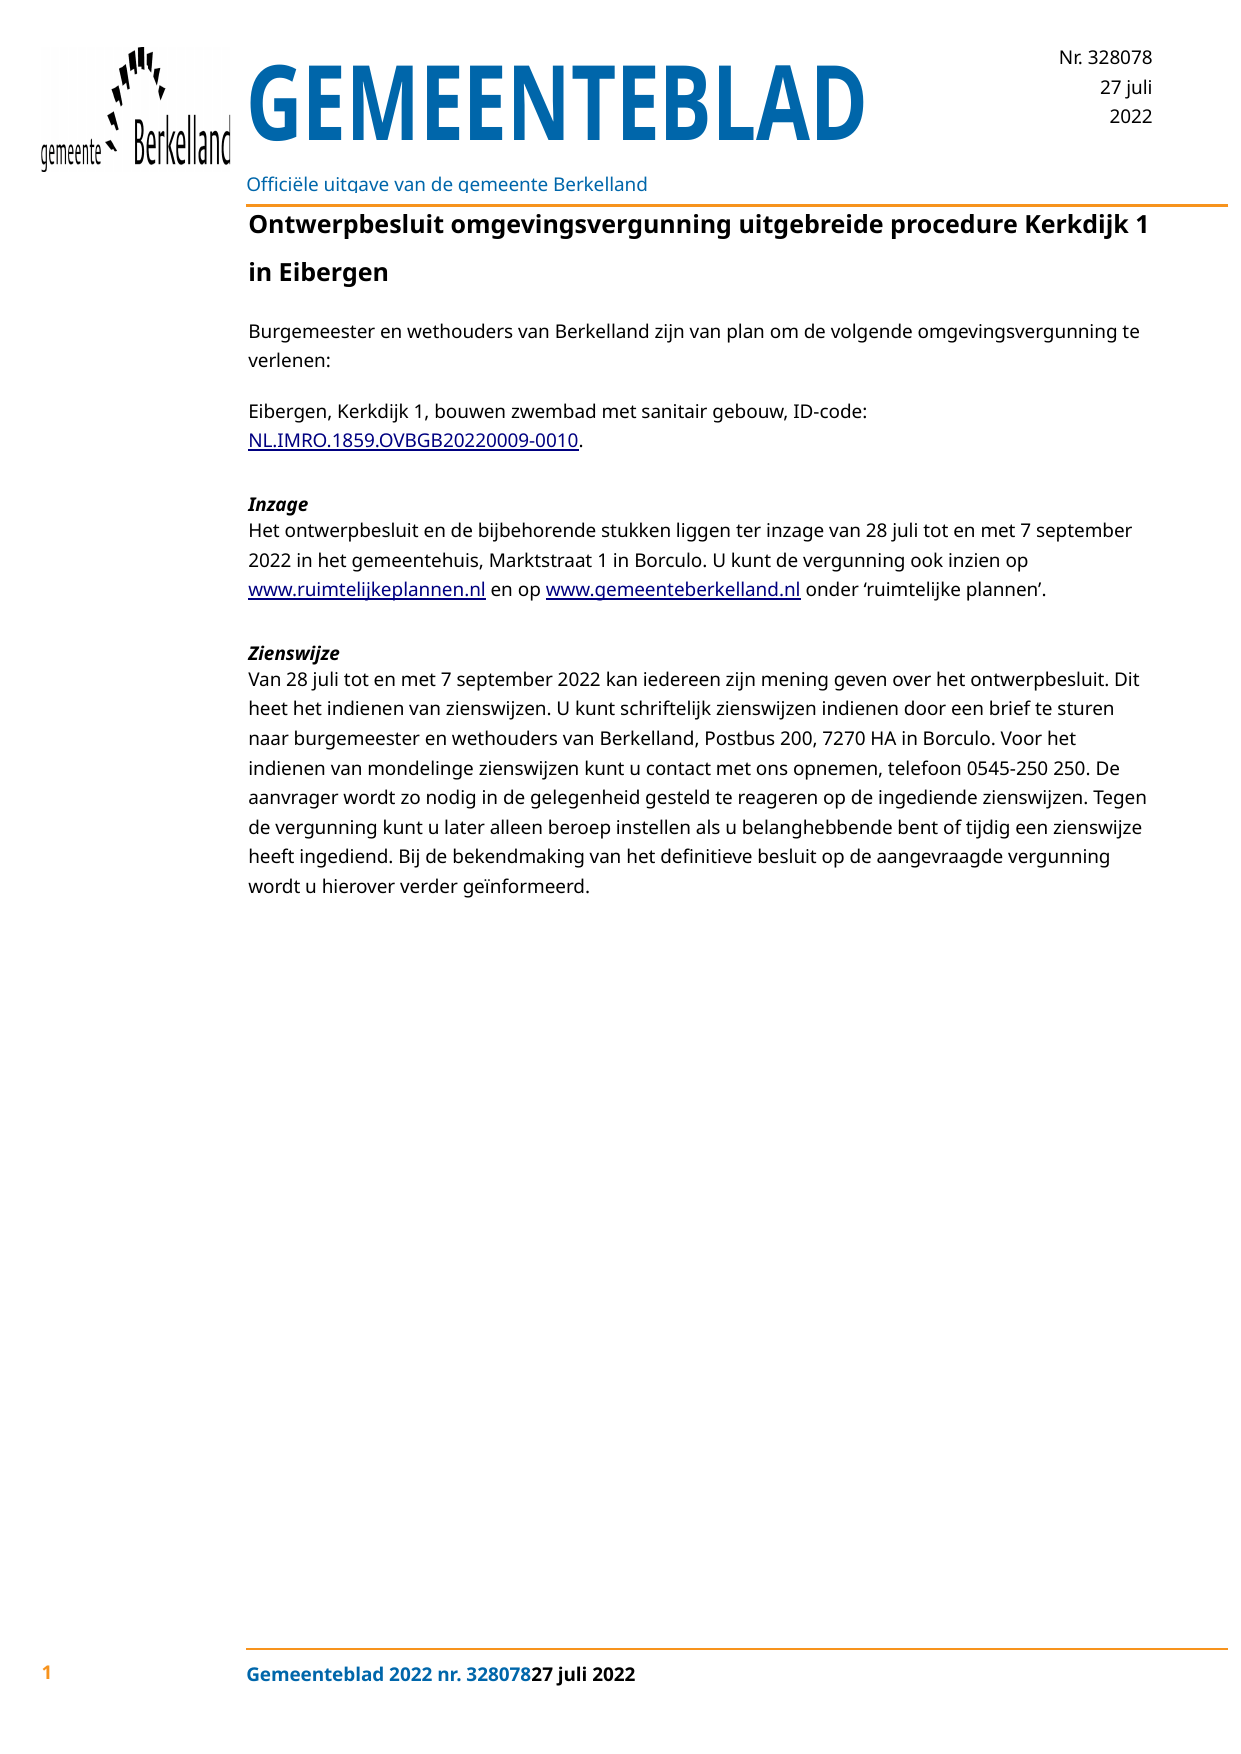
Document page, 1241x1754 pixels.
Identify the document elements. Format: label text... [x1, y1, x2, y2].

text Van 28 juli tot en met 7 september 2022 kan iedereen zijn mening geven over het ontwerpbesluit. Dit heet het indienen van zienswijzen. U kunt schriftelijk zienswijzen indienen door een brief te sturen naar burgemeester en wethouders van Berkelland, Postbus 200, 7270 HA in Borculo. Voor het indienen van mondelinge zienswijzen kunt u contact met ons opnemen, telefoon 0545-250 250. De aanvrager wordt zo nodig in de gelegenheid gesteld te reageren op de ingediende zienswijzen. Tegen de vergunning kunt u later alleen beroep instellen als u belanghebbende bent of tijdig een zienswijze heeft ingediend. Bij de bekendmaking van het definitieve besluit op de aangevraagde vergunning wordt u hierover verder geïnformeerd. [248, 666, 1152, 899]
text Het ontwerpbesluit en de bijbehorende stukken liggen ter inzage van 28 juli tot en met 7 september 2022 in het gemeentehuis, Marktstraat 1 in Borculo. U kunt de vergunning ook inzien op www.ruimtelijkeplannen.nl en op www.gemeenteberkelland.nl onder ‘ruimtelijke plannen’. [248, 517, 1152, 602]
text Burgemeester en wethouders van Berkelland zijn van plan om de volgende omgevingsvergunning te verlenen: [248, 318, 1152, 373]
text Eibergen, Kerkdijk 1, bouwen zwembad met sanitair gebouw, ID-code: NL.IMRO.1859.OVBGB20220009-0010. [248, 398, 1152, 453]
picture [41, 47, 231, 172]
text Ontwerpbesluit omgevingsvergunning uitgebreide procedure Kerkdijk 1 in Eibergen [248, 207, 1152, 288]
text Zienswijze [248, 640, 1152, 666]
text Inzage [248, 491, 1152, 517]
